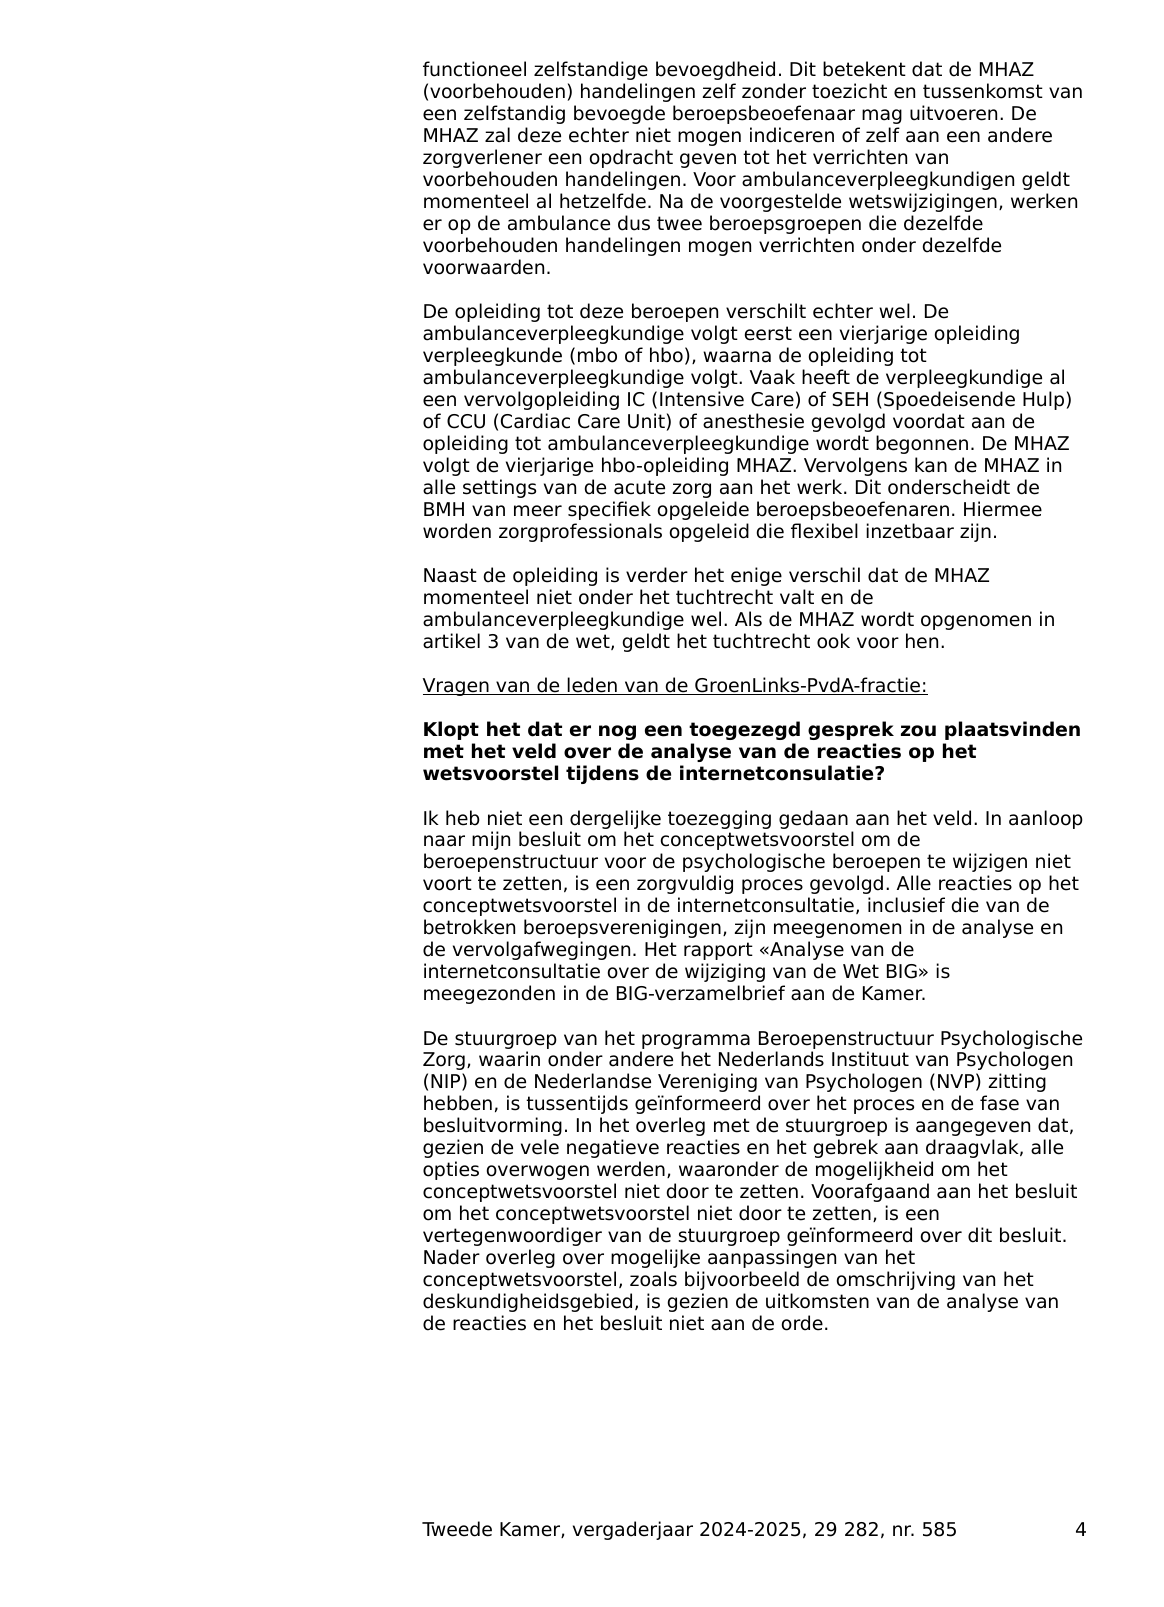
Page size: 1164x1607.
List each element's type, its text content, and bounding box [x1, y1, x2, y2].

subtitle Klopt het dat er nog een toegezegd gesprek zou plaatsvinden met het veld over de analyse van de reacties op het wetsvoorstel tijdens de internetconsulatie? [422, 719, 1087, 785]
text De opleiding tot deze beroepen verschilt echter wel. De ambulanceverpleegkundige volgt eerst een vierjarige opleiding verpleegkunde (mbo of hbo), waarna de opleiding tot ambulanceverpleegkundige volgt. Vaak heeft de verpleegkundige al een vervolgopleiding IC (Intensive Care) of SEH (Spoedeisende Hulp) of CCU (Cardiac Care Unit) of anesthesie gevolgd voordat aan de opleiding tot ambulanceverpleegkundige wordt begonnen. De MHAZ volgt de vierjarige hbo-opleiding MHAZ. Vervolgens kan de MHAZ in alle settings van de acute zorg aan het werk. Dit onderscheidt de BMH van meer specifiek opgeleide beroepsbeoefenaren. Hiermee worden zorgprofessionals opgeleid die flexibel inzetbaar zijn. [422, 301, 1087, 543]
subtitle Vragen van de leden van de GroenLinks-PvdA-fractie: [422, 675, 1087, 697]
text Naast de opleiding is verder het enige verschil dat de MHAZ momenteel niet onder het tuchtrecht valt en de ambulanceverpleegkundige wel. Als de MHAZ wordt opgenomen in artikel 3 van de wet, geldt het tuchtrecht ook voor hen. [422, 565, 1087, 653]
text functioneel zelfstandige bevoegdheid. Dit betekent dat de MHAZ (voorbehouden) handelingen zelf zonder toezicht en tussenkomst van een zelfstandig bevoegde beroepsbeoefenaar mag uitvoeren. De MHAZ zal deze echter niet mogen indiceren of zelf aan een andere zorgverlener een opdracht geven tot het verrichten van voorbehouden handelingen. Voor ambulanceverpleegkundigen geldt momenteel al hetzelfde. Na de voorgestelde wetswijzigingen, werken er op de ambulance dus twee beroepsgroepen die dezelfde voorbehouden handelingen mogen verrichten onder dezelfde voorwaarden. [422, 59, 1087, 279]
text De stuurgroep van het programma Beroepenstructuur Psychologische Zorg, waarin onder andere het Nederlands Instituut van Psychologen (NIP) en de Nederlandse Vereniging van Psychologen (NVP) zitting hebben, is tussentijds geïnformeerd over het proces en de fase van besluitvorming. In het overleg met de stuurgroep is aangegeven dat, gezien de vele negatieve reacties en het gebrek aan draagvlak, alle opties overwogen werden, waaronder de mogelijkheid om het conceptwetsvoorstel niet door te zetten. Voorafgaand aan het besluit om het conceptwetsvoorstel niet door te zetten, is een vertegenwoordiger van de stuurgroep geïnformeerd over dit besluit. Nader overleg over mogelijke aanpassingen van het conceptwetsvoorstel, zoals bijvoorbeeld de omschrijving van het deskundigheidsgebied, is gezien de uitkomsten van de analyse van de reacties en het besluit niet aan de orde. [422, 1027, 1087, 1335]
text Ik heb niet een dergelijke toezegging gedaan aan het veld. In aanloop naar mijn besluit om het conceptwetsvoorstel om de beroepenstructuur voor de psychologische beroepen te wijzigen niet voort te zetten, is een zorgvuldig proces gevolgd. Alle reacties op het conceptwetsvoorstel in de internetconsultatie, inclusief die van de betrokken beroepsverenigingen, zijn meegenomen in de analyse en de vervolgafwegingen. Het rapport «Analyse van de internetconsultatie over de wijziging van de Wet BIG» is meegezonden in de BIG-verzamelbrief aan de Kamer. [422, 807, 1087, 1005]
